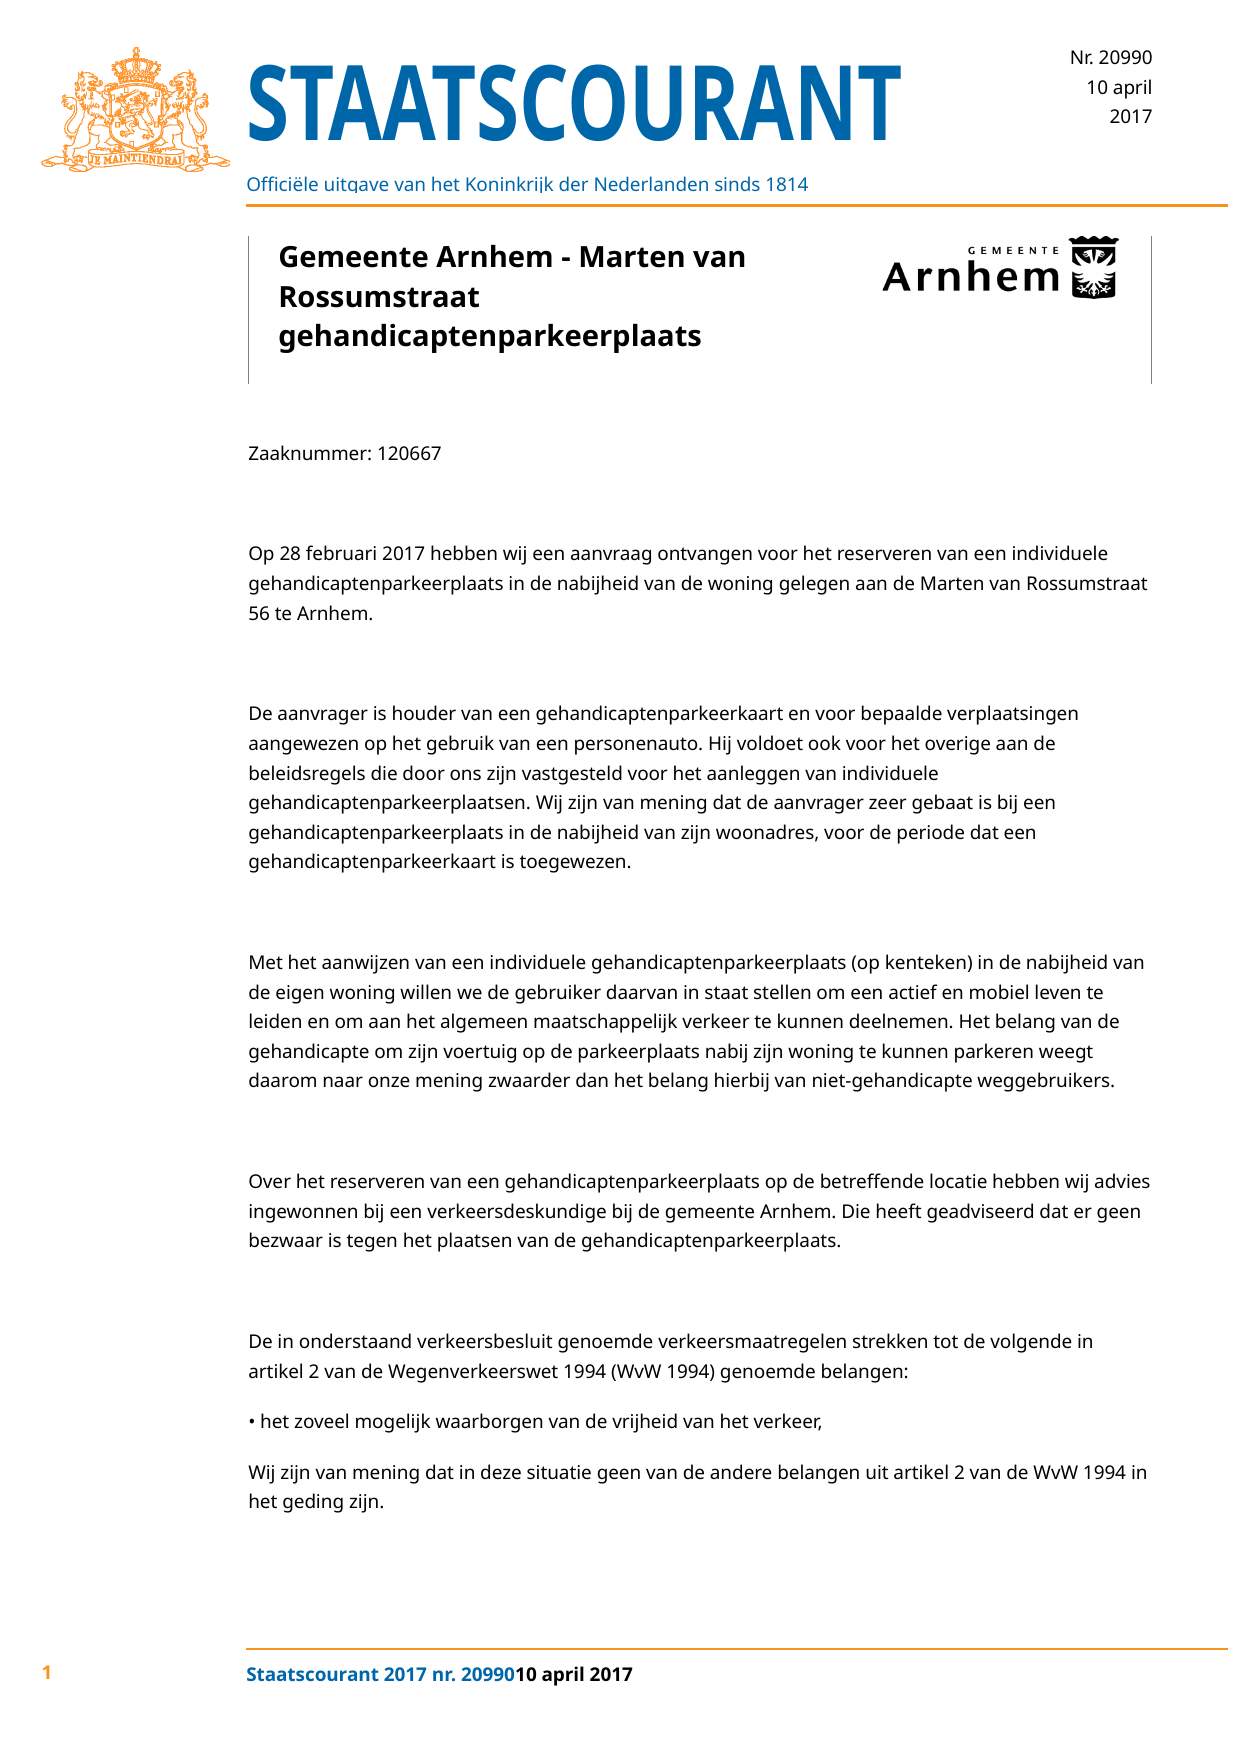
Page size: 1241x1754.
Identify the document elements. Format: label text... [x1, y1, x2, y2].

text Wij zijn van mening dat in deze situatie geen van de andere belangen uit artikel 2 van de WvW 1994 in het geding zijn. [248, 1459, 1152, 1514]
text Met het aanwijzen van een individuele gehandicaptenparkeerplaats (op kenteken) in de nabijheid van de eigen woning willen we de gebruiker daarvan in staat stellen om een actief en mobiel leven te leiden en om aan het algemeen maatschappelijk verkeer te kunnen deelnemen. Het belang van de gehandicapte om zijn voertuig op de parkeerplaats nabij zijn woning te kunnen parkeren weegt daarom naar onze mening zwaarder dan het belang hierbij van niet-gehandicapte weggebruikers. [248, 949, 1152, 1093]
table_header Gemeente Arnhem - Marten van Rossumstraat gehandicaptenparkeerplaats [249, 236, 850, 384]
text De in onderstaand verkeersbesluit genoemde verkeersmaatregelen strekken tot de volgende in artikel 2 van de Wegenverkeerswet 1994 (WvW 1994) genoemde belangen: [248, 1328, 1152, 1384]
table_header [850, 236, 1151, 384]
text Over het reserveren van een gehandicaptenparkeerplaats op de betreffende locatie hebben wij advies ingewonnen bij een verkeersdeskundige bij de gemeente Arnhem. Die heeft geadviseerd dat er geen bezwaar is tegen het plaatsen van de gehandicaptenparkeerplaats. [248, 1168, 1152, 1253]
text • het zoveel mogelijk waarborgen van de vrijheid van het verkeer, [248, 1408, 1152, 1434]
picture [882, 236, 1119, 299]
picture [41, 47, 231, 172]
text De aanvrager is houder van een gehandicaptenparkeerkaart en voor bepaalde verplaatsingen aangewezen op het gebruik van een personenauto. Hij voldoet ook voor het overige aan de beleidsregels die door ons zijn vastgesteld voor het aanleggen van individuele gehandicaptenparkeerplaatsen. Wij zijn van mening dat de aanvrager zeer gebaat is bij een gehandicaptenparkeerplaats in de nabijheid van zijn woonadres, voor de periode dat een gehandicaptenparkeerkaart is toegewezen. [248, 701, 1152, 874]
text Op 28 februari 2017 hebben wij een aanvraag ontvangen voor het reserveren van een individuele gehandicaptenparkeerplaats in de nabijheid van de woning gelegen aan de Marten van Rossumstraat 56 te Arnhem. [248, 541, 1152, 625]
text Zaaknummer: 120667 [248, 440, 1152, 465]
